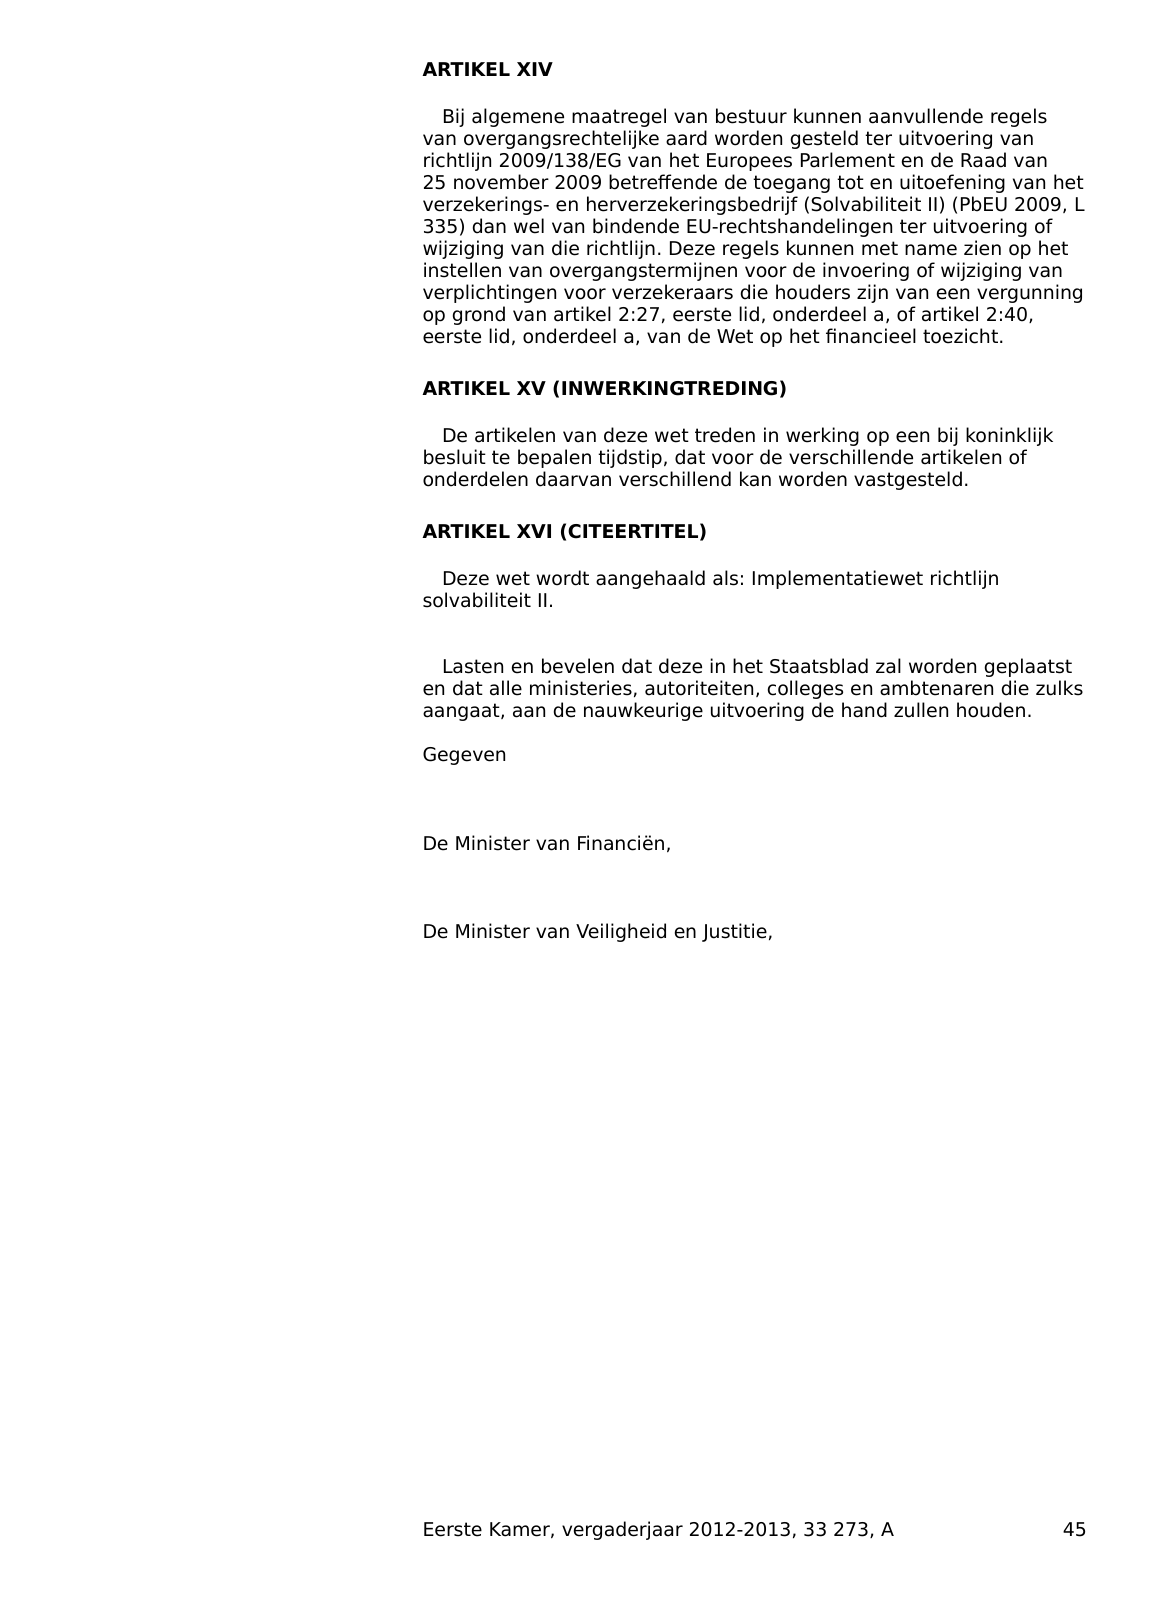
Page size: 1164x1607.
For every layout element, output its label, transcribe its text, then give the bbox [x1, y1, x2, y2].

subtitle ARTIKEL XVI (CITEERTITEL) [422, 521, 1087, 543]
subtitle ARTIKEL XV (INWERKINGTREDING) [422, 378, 1087, 400]
text Lasten en bevelen dat deze in het Staatsblad zal worden geplaatst en dat alle ministeries, autoriteiten, colleges en ambtenaren die zulks aangaat, aan de nauwkeurige uitvoering de hand zullen houden. [422, 656, 1087, 722]
text Gegeven [422, 744, 1087, 766]
text Bij algemene maatregel van bestuur kunnen aanvullende regels van overgangsrechtelijke aard worden gesteld ter uitvoering van richtlijn 2009/138/EG van het Europees Parlement en de Raad van 25 november 2009 betreffende de toegang tot en uitoefening van het verzekerings- en herverzekeringsbedrijf (Solvabiliteit II) (PbEU 2009, L 335) dan wel van bindende EU-rechtshandelingen ter uitvoering of wijziging van die richtlijn. Deze regels kunnen met name zien op het instellen van overgangstermijnen voor de invoering of wijziging van verplichtingen voor verzekeraars die houders zijn van een vergunning op grond van artikel 2:27, eerste lid, onderdeel a, of artikel 2:40, eerste lid, onderdeel a, van de Wet op het financieel toezicht. [422, 106, 1087, 348]
text De Minister van Financiën, [422, 833, 1087, 855]
text De artikelen van deze wet treden in werking op een bij koninklijk besluit te bepalen tijdstip, dat voor de verschillende artikelen of onderdelen daarvan verschillend kan worden vastgesteld. [422, 425, 1087, 491]
subtitle ARTIKEL XIV [422, 59, 1087, 81]
text De Minister van Veiligheid en Justitie, [422, 921, 1087, 943]
text Deze wet wordt aangehaald als: Implementatiewet richtlijn solvabiliteit II. [422, 568, 1087, 612]
